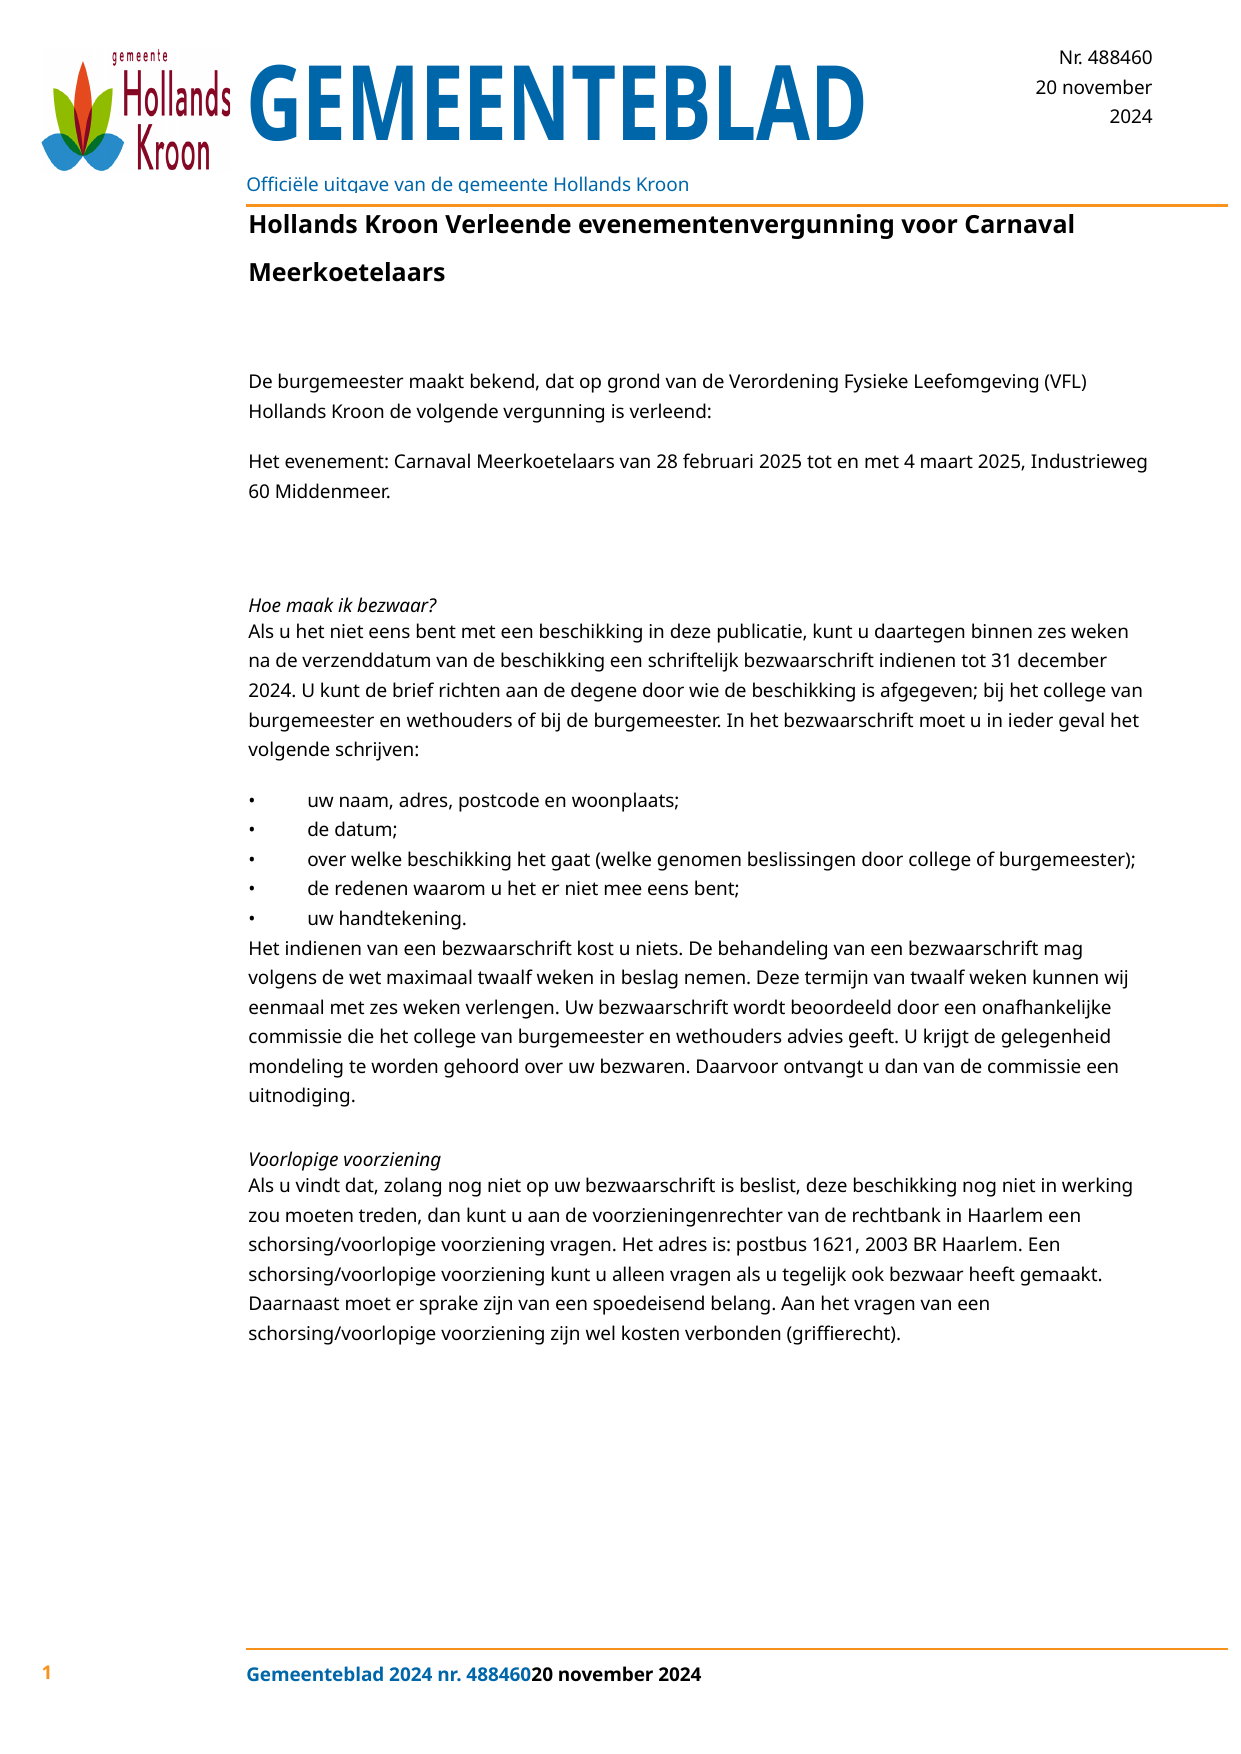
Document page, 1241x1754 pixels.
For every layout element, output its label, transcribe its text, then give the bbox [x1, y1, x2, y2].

text Hollands Kroon Verleende evenementenvergunning voor Carnaval Meerkoetelaars [248, 207, 1152, 288]
text Als u vindt dat, zolang nog niet op uw bezwaarschrift is beslist, deze beschikking nog niet in werking zou moeten treden, dan kunt u aan de voorzieningenrechter van de rechtbank in Haarlem een schorsing/voorlopige voorziening vragen. Het adres is: postbus 1621, 2003 BR Haarlem. Een schorsing/voorlopige voorziening kunt u alleen vragen als u tegelijk ook bezwaar heeft gemaakt. Daarnaast moet er sprake zijn van een spoedeisend belang. Aan het vragen van een schorsing/voorlopige voorziening zijn wel kosten verbonden (griffierecht). [248, 1172, 1152, 1346]
text De burgemeester maakt bekend, dat op grond van de Verordening Fysieke Leefomgeving (VFL) Hollands Kroon de volgende vergunning is verleend: [248, 368, 1152, 424]
text Hoe maak ik bezwaar? [248, 592, 1152, 618]
list uw naam, adres, postcode en woonplaats; [248, 787, 1152, 812]
picture [41, 47, 231, 172]
list de datum; [248, 816, 1152, 842]
list over welke beschikking het gaat (welke genomen beslissingen door college of burgemeester); [248, 846, 1152, 872]
text Voorlopige voorziening [248, 1147, 1152, 1172]
text Het evenement: Carnaval Meerkoetelaars van 28 februari 2025 tot en met 4 maart 2025, Industrieweg 60 Middenmeer. [248, 448, 1152, 504]
list uw handtekening. [248, 905, 1152, 931]
text Het indienen van een bezwaarschrift kost u niets. De behandeling van een bezwaarschrift mag volgens de wet maximaal twaalf weken in beslag nemen. Deze termijn van twaalf weken kunnen wij eenmaal met zes weken verlengen. Uw bezwaarschrift wordt beoordeeld door een onafhankelijke commissie die het college van burgemeester en wethouders advies geeft. U krijgt de gelegenheid mondeling te worden gehoord over uw bezwaren. Daarvoor ontvangt u dan van de commissie een uitnodiging. [248, 935, 1152, 1108]
text Als u het niet eens bent met een beschikking in deze publicatie, kunt u daartegen binnen zes weken na de verzenddatum van de beschikking een schriftelijk bezwaarschrift indienen tot 31 december 2024. U kunt de brief richten aan de degene door wie de beschikking is afgegeven; bij het college van burgemeester en wethouders of bij de burgemeester. In het bezwaarschrift moet u in ieder geval het volgende schrijven: [248, 618, 1152, 762]
list de redenen waarom u het er niet mee eens bent; [248, 876, 1152, 901]
